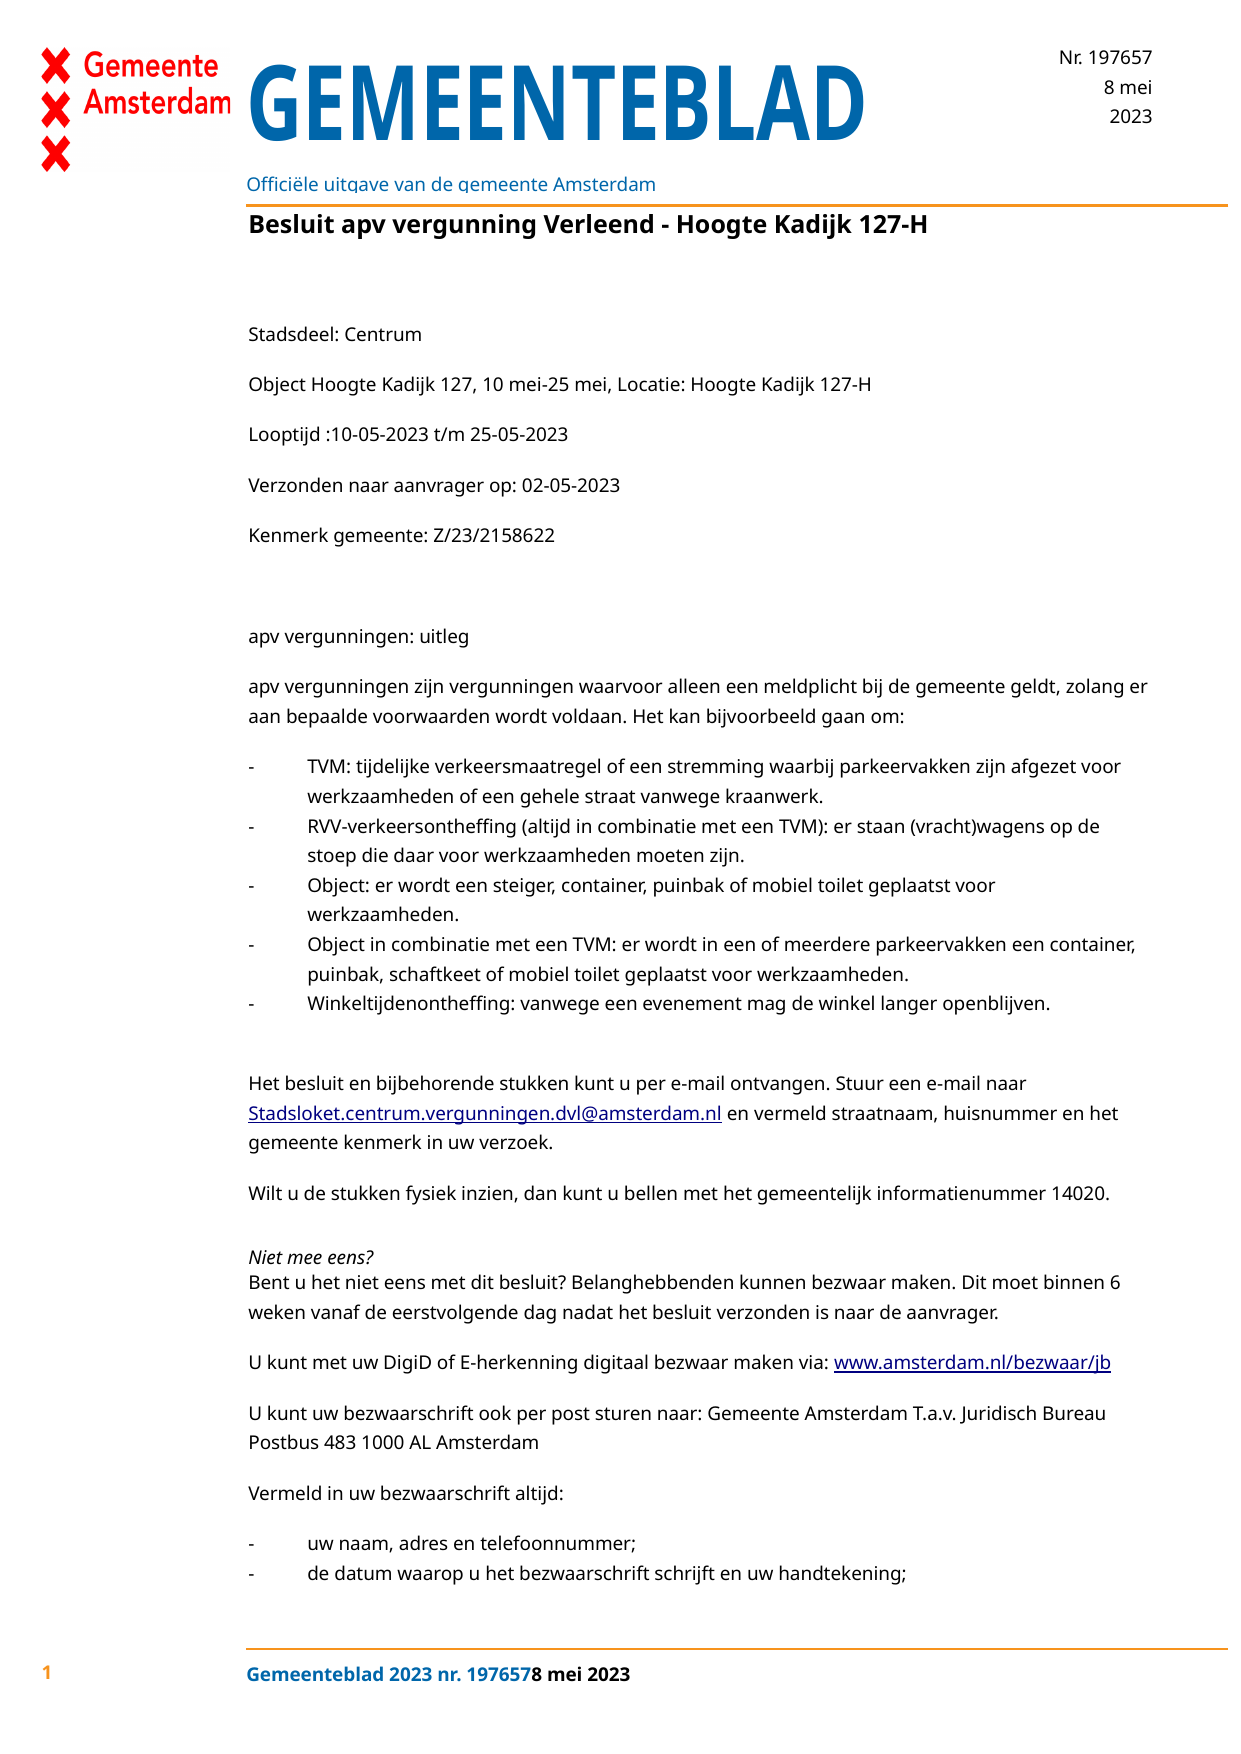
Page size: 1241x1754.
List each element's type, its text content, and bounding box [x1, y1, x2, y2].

text apv vergunningen zijn vergunningen waarvoor alleen een meldplicht bij de gemeente geldt, zolang er aan bepaalde voorwaarden wordt voldaan. Het kan bijvoorbeeld gaan om: [248, 674, 1152, 729]
text U kunt met uw DigiD of E-herkenning digitaal bezwaar maken via: www.amsterdam.nl/bezwaar/jb [248, 1349, 1152, 1375]
text Vermeld in uw bezwaarschrift altijd: [248, 1480, 1152, 1506]
text Besluit apv vergunning Verleend - Hoogte Kadijk 127-H [248, 207, 1152, 241]
text U kunt uw bezwaarschrift ook per post sturen naar: Gemeente Amsterdam T.a.v. Juridisch Bureau Postbus 483 1000 AL Amsterdam [248, 1400, 1152, 1455]
text Bent u het niet eens met dit besluit? Belanghebbenden kunnen bezwaar maken. Dit moet binnen 6 weken vanaf de eerstvolgende dag nadat het besluit verzonden is naar de aanvrager. [248, 1269, 1152, 1325]
list Winkeltijdenontheffing: vanwege een evenement mag de winkel langer openblijven. [248, 990, 1152, 1016]
text Het besluit en bijbehorende stukken kunt u per e-mail ontvangen. Stuur een e-mail naar Stadsloket.centrum.vergunningen.dvl@amsterdam.nl en vermeld straatnaam, huisnummer en het gemeente kenmerk in uw verzoek. [248, 1070, 1152, 1155]
list Object in combinatie met een TVM: er wordt in een of meerdere parkeervakken een container, puinbak, schaftkeet of mobiel toilet geplaatst voor werkzaamheden. [248, 931, 1152, 986]
list TVM: tijdelijke verkeersmaatregel of een stremming waarbij parkeervakken zijn afgezet voor werkzaamheden of een gehele straat vanwege kraanwerk. [248, 754, 1152, 809]
text Looptijd :10-05-2023 t/m 25-05-2023 [248, 422, 1152, 447]
text Wilt u de stukken fysiek inzien, dan kunt u bellen met het gemeentelijk informatienummer 14020. [248, 1180, 1152, 1206]
text Kenmerk gemeente: Z/23/2158622 [248, 522, 1152, 548]
list de datum waarop u het bezwaarschrift schrijft en uw handtekening; [248, 1560, 1152, 1586]
text Stadsdeel: Centrum [248, 321, 1152, 346]
text Niet mee eens? [248, 1244, 1152, 1269]
text apv vergunningen: uitleg [248, 623, 1152, 649]
picture [41, 47, 231, 172]
text Verzonden naar aanvrager op: 02-05-2023 [248, 472, 1152, 498]
list Object: er wordt een steiger, container, puinbak of mobiel toilet geplaatst voor werkzaamheden. [248, 872, 1152, 927]
list uw naam, adres en telefoonnummer; [248, 1530, 1152, 1556]
list RVV-verkeersontheffing (altijd in combinatie met een TVM): er staan (vracht)wagens op de stoep die daar voor werkzaamheden moeten zijn. [248, 813, 1152, 868]
text Object Hoogte Kadijk 127, 10 mei-25 mei, Locatie: Hoogte Kadijk 127-H [248, 371, 1152, 397]
